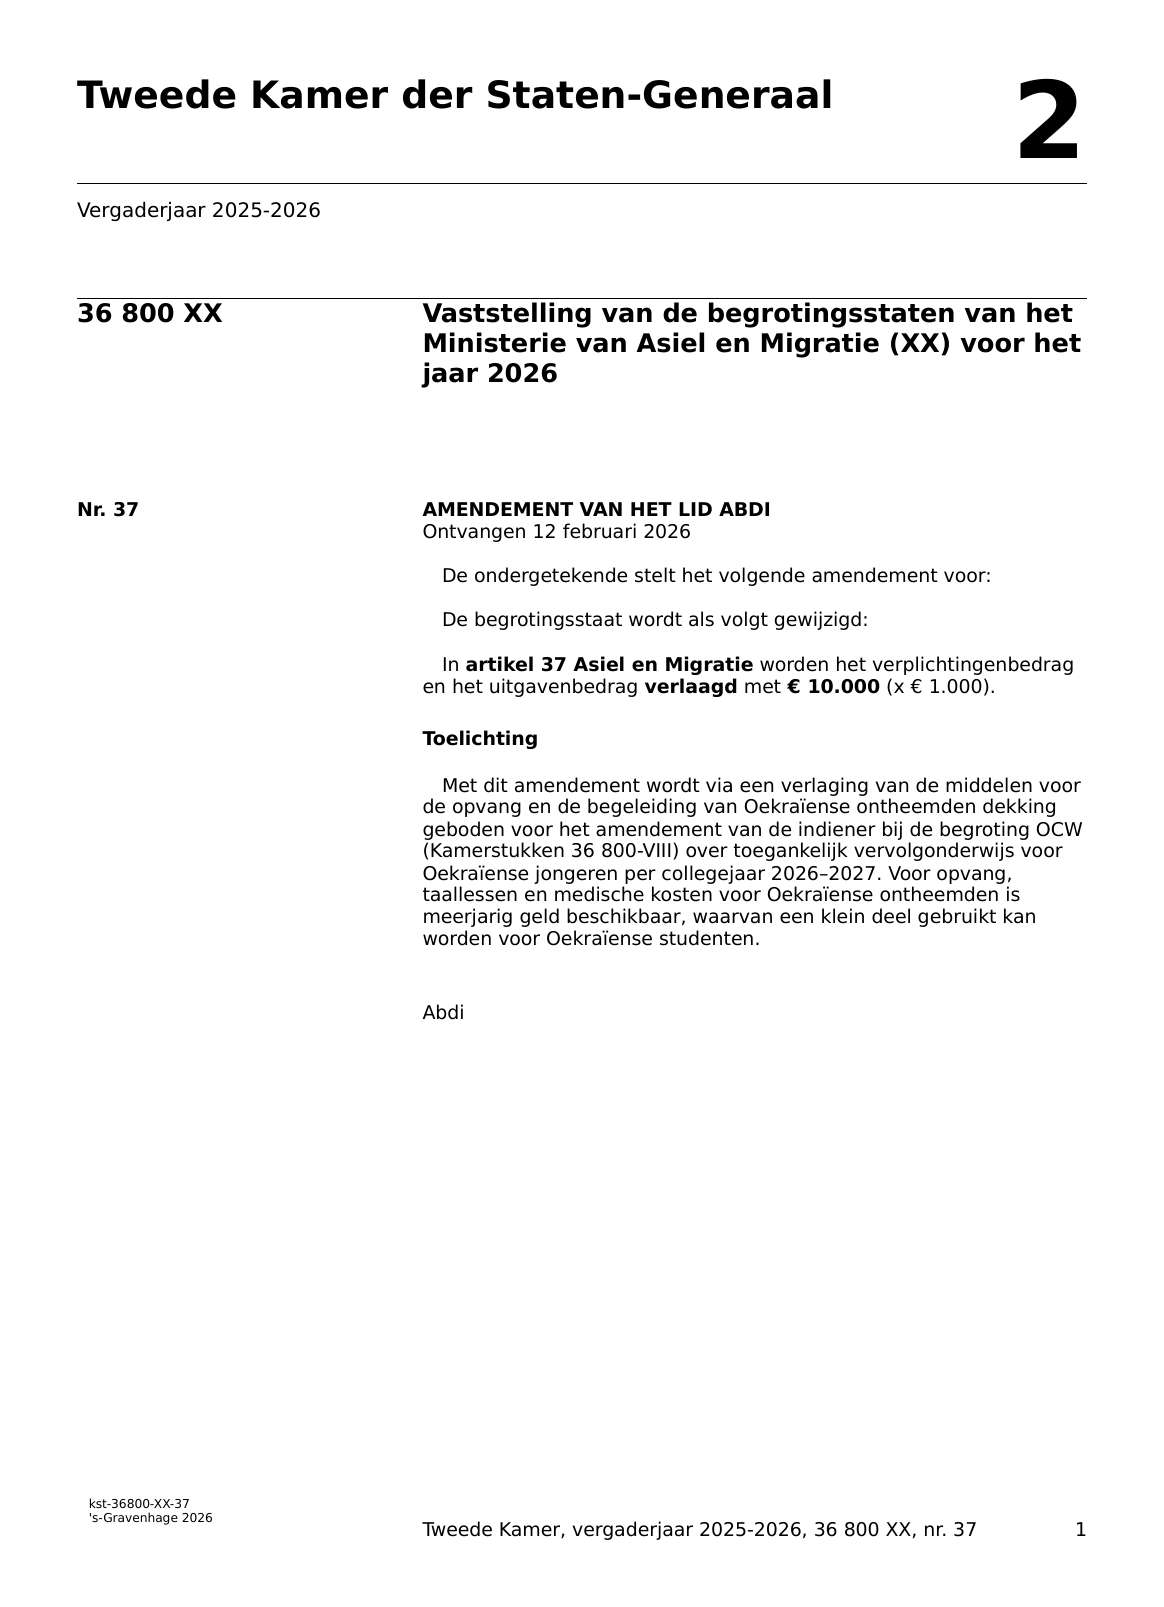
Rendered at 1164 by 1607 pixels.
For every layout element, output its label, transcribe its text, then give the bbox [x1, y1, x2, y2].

table_cell Vergaderjaar 2025-2026 [77, 184, 1087, 298]
table_header 2 [886, 59, 1087, 183]
table_header Tweede Kamer der Staten-Generaal [77, 59, 886, 183]
text De begrotingsstaat wordt als volgt gewijzigd: [422, 609, 1087, 631]
text Met dit amendement wordt via een verlaging van de middelen voor de opvang en de begeleiding van Oekraïense ontheemden dekking geboden voor het amendement van de indiener bij de begroting OCW (Kamerstukken 36 800-VIII) over toegankelijk vervolgonderwijs voor Oekraïense jongeren per collegejaar 2026–2027. Voor opvang, taallessen en medische kosten voor Oekraïense ontheemden is meerjarig geld beschikbaar, waarvan een klein deel gebruikt kan worden voor Oekraïense studenten. [422, 774, 1087, 950]
text In artikel 37 Asiel en Migratie worden het verplichtingenbedrag en het uitgavenbedrag verlaagd met € 10.000 (x € 1.000). [422, 653, 1087, 697]
subtitle Nr. 37 AMENDEMENT VAN HET LID ABDI [77, 499, 1087, 521]
text Ontvangen 12 februari 2026 [422, 521, 1087, 543]
text kst-36800-XX-37 [88, 1497, 323, 1511]
subtitle Toelichting [422, 727, 1087, 749]
subtitle 36 800 XX Vaststelling van de begrotingsstaten van het Ministerie van Asiel en Migratie (XX) voor het jaar 2026 [77, 299, 1087, 388]
text Abdi [422, 980, 1087, 1024]
text De ondergetekende stelt het volgende amendement voor: [422, 565, 1087, 587]
text 's-Gravenhage 2026 [88, 1511, 323, 1525]
